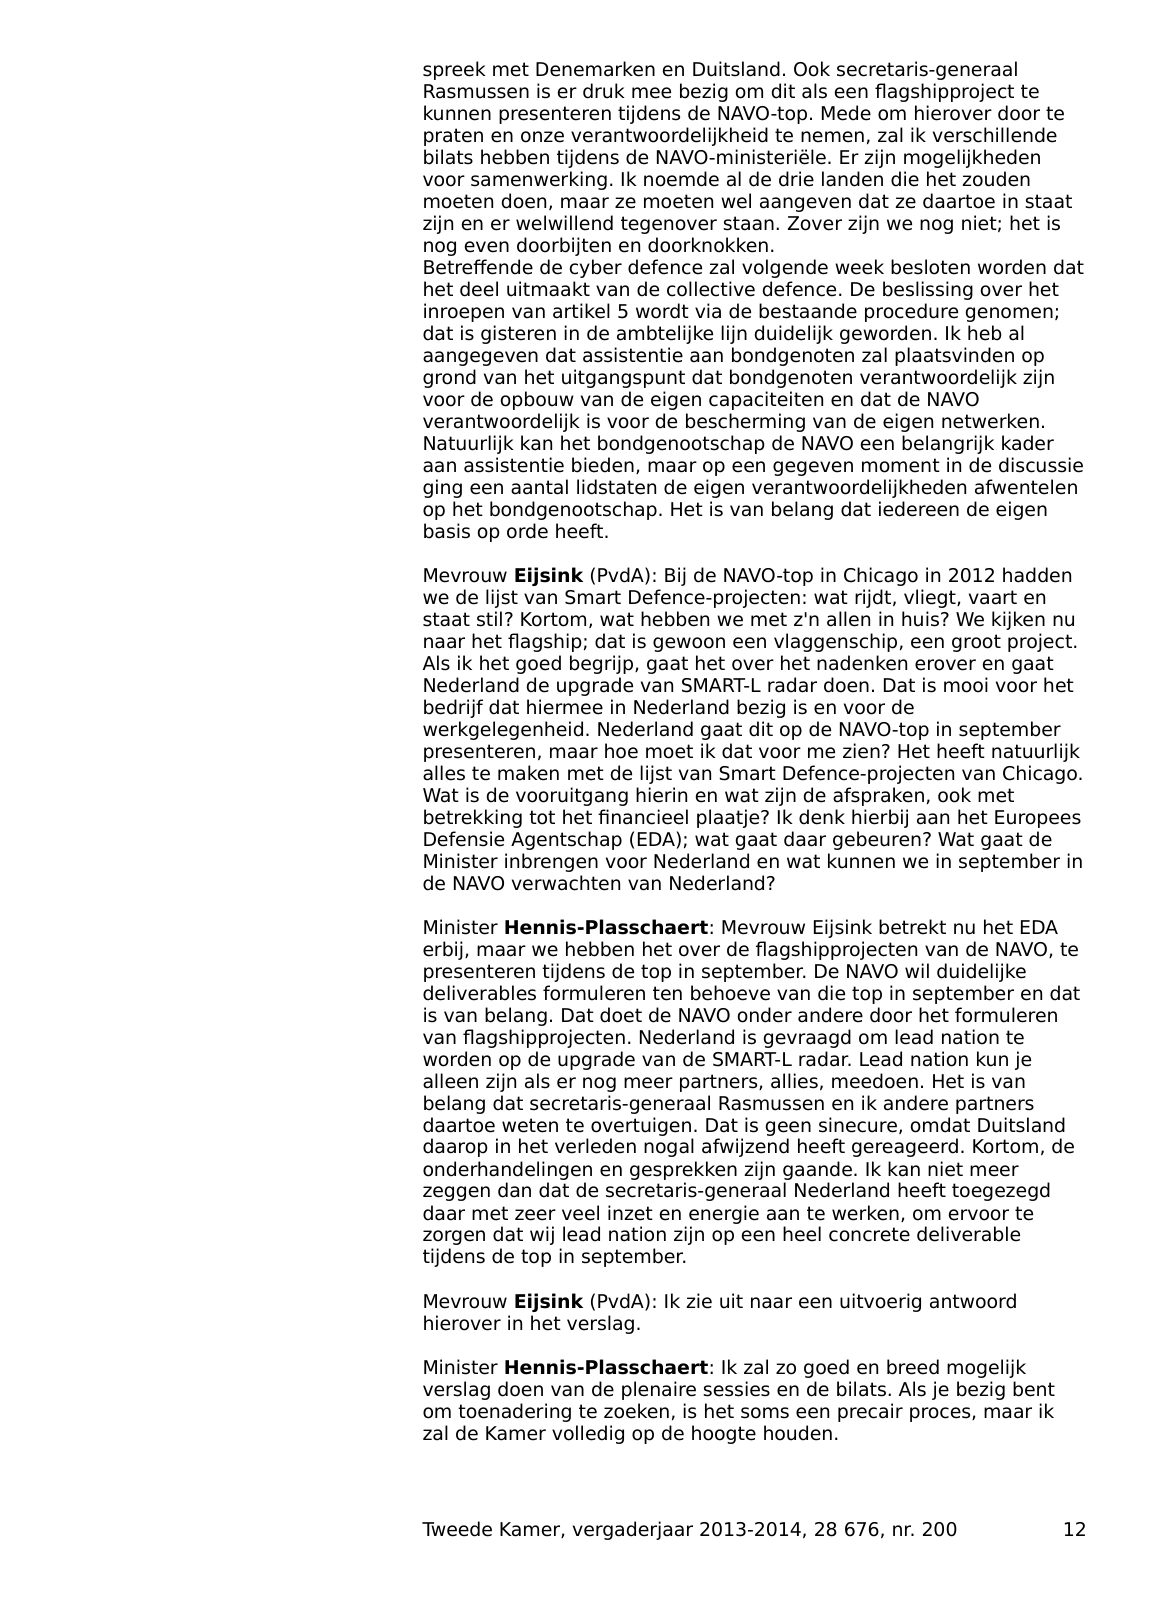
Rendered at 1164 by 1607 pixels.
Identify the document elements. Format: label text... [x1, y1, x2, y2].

text Minister Hennis-Plasschaert: Ik zal zo goed en breed mogelijk verslag doen van de plenaire sessies en de bilats. Als je bezig bent om toenadering te zoeken, is het soms een precair proces, maar ik zal de Kamer volledig op de hoogte houden. [422, 1357, 1087, 1444]
text Minister Hennis-Plasschaert: Mevrouw Eijsink betrekt nu het EDA erbij, maar we hebben het over de flagshipprojecten van de NAVO, te presenteren tijdens de top in september. De NAVO wil duidelijke deliverables formuleren ten behoeve van die top in september en dat is van belang. Dat doet de NAVO onder andere door het formuleren van flagshipprojecten. Nederland is gevraagd om lead nation te worden op de upgrade van de SMART-L radar. Lead nation kun je alleen zijn als er nog meer partners, allies, meedoen. Het is van belang dat secretaris-generaal Rasmussen en ik andere partners daartoe weten te overtuigen. Dat is geen sinecure, omdat Duitsland daarop in het verleden nogal afwijzend heeft gereageerd. Kortom, de onderhandelingen en gesprekken zijn gaande. Ik kan niet meer zeggen dan dat de secretaris-generaal Nederland heeft toegezegd daar met zeer veel inzet en energie aan te werken, om ervoor te zorgen dat wij lead nation zijn op een heel concrete deliverable tijdens de top in september. [422, 917, 1087, 1268]
text Betreffende de cyber defence zal volgende week besloten worden dat het deel uitmaakt van de collective defence. De beslissing over het inroepen van artikel 5 wordt via de bestaande procedure genomen; dat is gisteren in de ambtelijke lijn duidelijk geworden. Ik heb al aangegeven dat assistentie aan bondgenoten zal plaatsvinden op grond van het uitgangspunt dat bondgenoten verantwoordelijk zijn voor de opbouw van de eigen capaciteiten en dat de NAVO verantwoordelijk is voor de bescherming van de eigen netwerken. Natuurlijk kan het bondgenootschap de NAVO een belangrijk kader aan assistentie bieden, maar op een gegeven moment in de discussie ging een aantal lidstaten de eigen verantwoordelijkheden afwentelen op het bondgenootschap. Het is van belang dat iedereen de eigen basis op orde heeft. [422, 257, 1087, 543]
text Mevrouw Eijsink (PvdA): Ik zie uit naar een uitvoerig antwoord hierover in het verslag. [422, 1291, 1087, 1334]
text Mevrouw Eijsink (PvdA): Bij de NAVO-top in Chicago in 2012 hadden we de lijst van Smart Defence-projecten: wat rijdt, vliegt, vaart en staat stil? Kortom, wat hebben we met z'n allen in huis? We kijken nu naar het flagship; dat is gewoon een vlaggenschip, een groot project. Als ik het goed begrijp, gaat het over het nadenken erover en gaat Nederland de upgrade van SMART-L radar doen. Dat is mooi voor het bedrijf dat hiermee in Nederland bezig is en voor de werkgelegenheid. Nederland gaat dit op de NAVO-top in september presenteren, maar hoe moet ik dat voor me zien? Het heeft natuurlijk alles te maken met de lijst van Smart Defence-projecten van Chicago. Wat is de vooruitgang hierin en wat zijn de afspraken, ook met betrekking tot het financieel plaatje? Ik denk hierbij aan het Europees Defensie Agentschap (EDA); wat gaat daar gebeuren? Wat gaat de Minister inbrengen voor Nederland en wat kunnen we in september in de NAVO verwachten van Nederland? [422, 565, 1087, 894]
text spreek met Denemarken en Duitsland. Ook secretaris-generaal Rasmussen is er druk mee bezig om dit als een flagshipproject te kunnen presenteren tijdens de NAVO-top. Mede om hierover door te praten en onze verantwoordelijkheid te nemen, zal ik verschillende bilats hebben tijdens de NAVO-ministeriële. Er zijn mogelijkheden voor samenwerking. Ik noemde al de drie landen die het zouden moeten doen, maar ze moeten wel aangeven dat ze daartoe in staat zijn en er welwillend tegenover staan. Zover zijn we nog niet; het is nog even doorbijten en doorknokken. [422, 59, 1087, 257]
